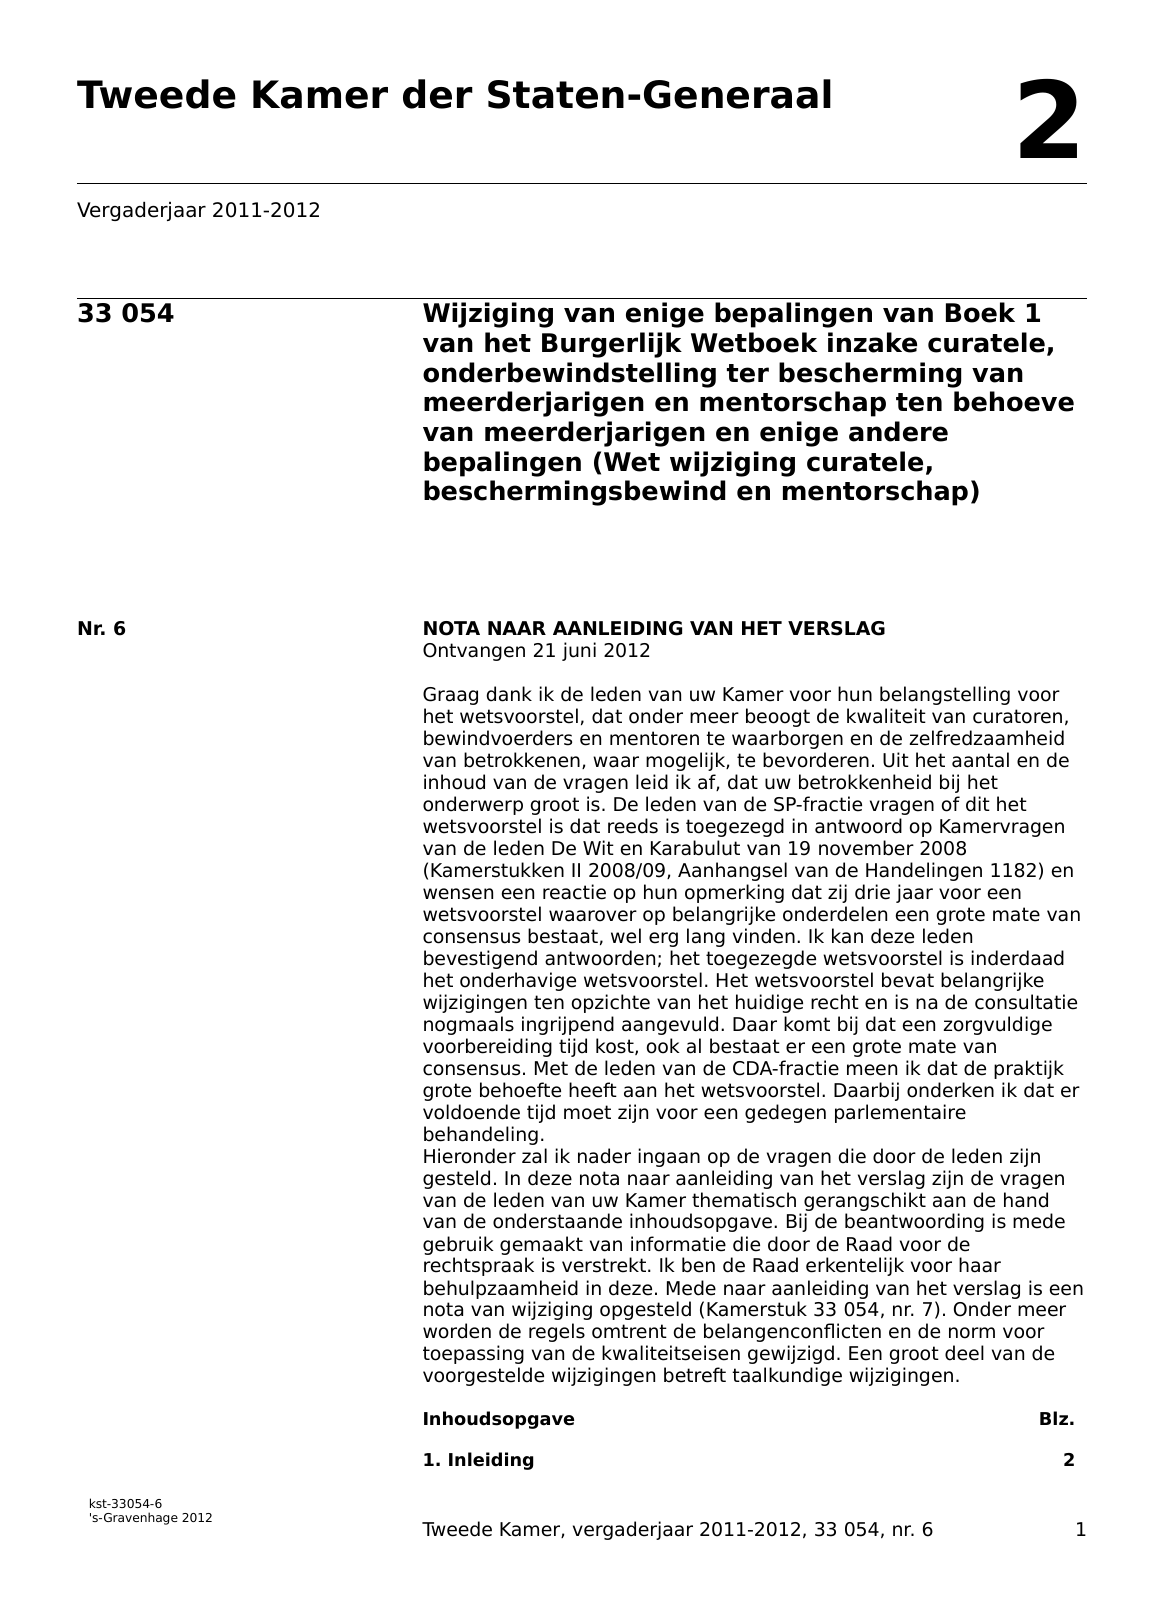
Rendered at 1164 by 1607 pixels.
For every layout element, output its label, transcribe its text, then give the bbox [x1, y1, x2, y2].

table_header Blz. [1006, 1409, 1087, 1430]
table_header 2 [886, 59, 1087, 183]
table_cell Vergaderjaar 2011-2012 [77, 184, 1087, 298]
text kst-33054-6 [88, 1497, 323, 1511]
text 's-Gravenhage 2012 [88, 1511, 323, 1525]
subtitle Nr. 6 NOTA NAAR AANLEIDING VAN HET VERSLAG [77, 618, 1087, 640]
table_cell 2 [1006, 1450, 1087, 1471]
table_header Inhoudsopgave [422, 1409, 1006, 1430]
table_cell [422, 1430, 1006, 1450]
text Hieronder zal ik nader ingaan op de vragen die door de leden zijn gesteld. In deze nota naar aanleiding van het verslag zijn de vragen van de leden van uw Kamer thematisch gerangschikt aan de hand van de onderstaande inhoudsopgave. Bij de beantwoording is mede gebruik gemaakt van informatie die door de Raad voor de rechtspraak is verstrekt. Ik ben de Raad erkentelijk voor haar behulpzaamheid in deze. Mede naar aanleiding van het verslag is een nota van wijziging opgesteld (Kamerstuk 33 054, nr. 7). Onder meer worden de regels omtrent de belangenconflicten en de norm voor toepassing van de kwaliteitseisen gewijzigd. Een groot deel van de voorgestelde wijzigingen betreft taalkundige wijzigingen. [422, 1146, 1087, 1387]
table_cell 1. Inleiding [422, 1450, 1006, 1471]
text Ontvangen 21 juni 2012 [422, 640, 1087, 662]
table_header Tweede Kamer der Staten-Generaal [77, 59, 886, 183]
text Graag dank ik de leden van uw Kamer voor hun belangstelling voor het wetsvoorstel, dat onder meer beoogt de kwaliteit van curatoren, bewindvoerders en mentoren te waarborgen en de zelfredzaamheid van betrokkenen, waar mogelijk, te bevorderen. Uit het aantal en de inhoud van de vragen leid ik af, dat uw betrokkenheid bij het onderwerp groot is. De leden van de SP-fractie vragen of dit het wetsvoorstel is dat reeds is toegezegd in antwoord op Kamervragen van de leden De Wit en Karabulut van 19 november 2008 (Kamerstukken II 2008/09, Aanhangsel van de Handelingen 1182) en wensen een reactie op hun opmerking dat zij drie jaar voor een wetsvoorstel waarover op belangrijke onderdelen een grote mate van consensus bestaat, wel erg lang vinden. Ik kan deze leden bevestigend antwoorden; het toegezegde wetsvoorstel is inderdaad het onderhavige wetsvoorstel. Het wetsvoorstel bevat belangrijke wijzigingen ten opzichte van het huidige recht en is na de consultatie nogmaals ingrijpend aangevuld. Daar komt bij dat een zorgvuldige voorbereiding tijd kost, ook al bestaat er een grote mate van consensus. Met de leden van de CDA-fractie meen ik dat de praktijk grote behoefte heeft aan het wetsvoorstel. Daarbij onderken ik dat er voldoende tijd moet zijn voor een gedegen parlementaire behandeling. [422, 684, 1087, 1146]
subtitle 33 054 Wijziging van enige bepalingen van Boek 1 van het Burgerlijk Wetboek inzake curatele, onderbewindstelling ter bescherming van meerderjarigen en mentorschap ten behoeve van meerderjarigen en enige andere bepalingen (Wet wijziging curatele, beschermingsbewind en mentorschap) [77, 299, 1087, 507]
table_cell [1006, 1430, 1087, 1450]
